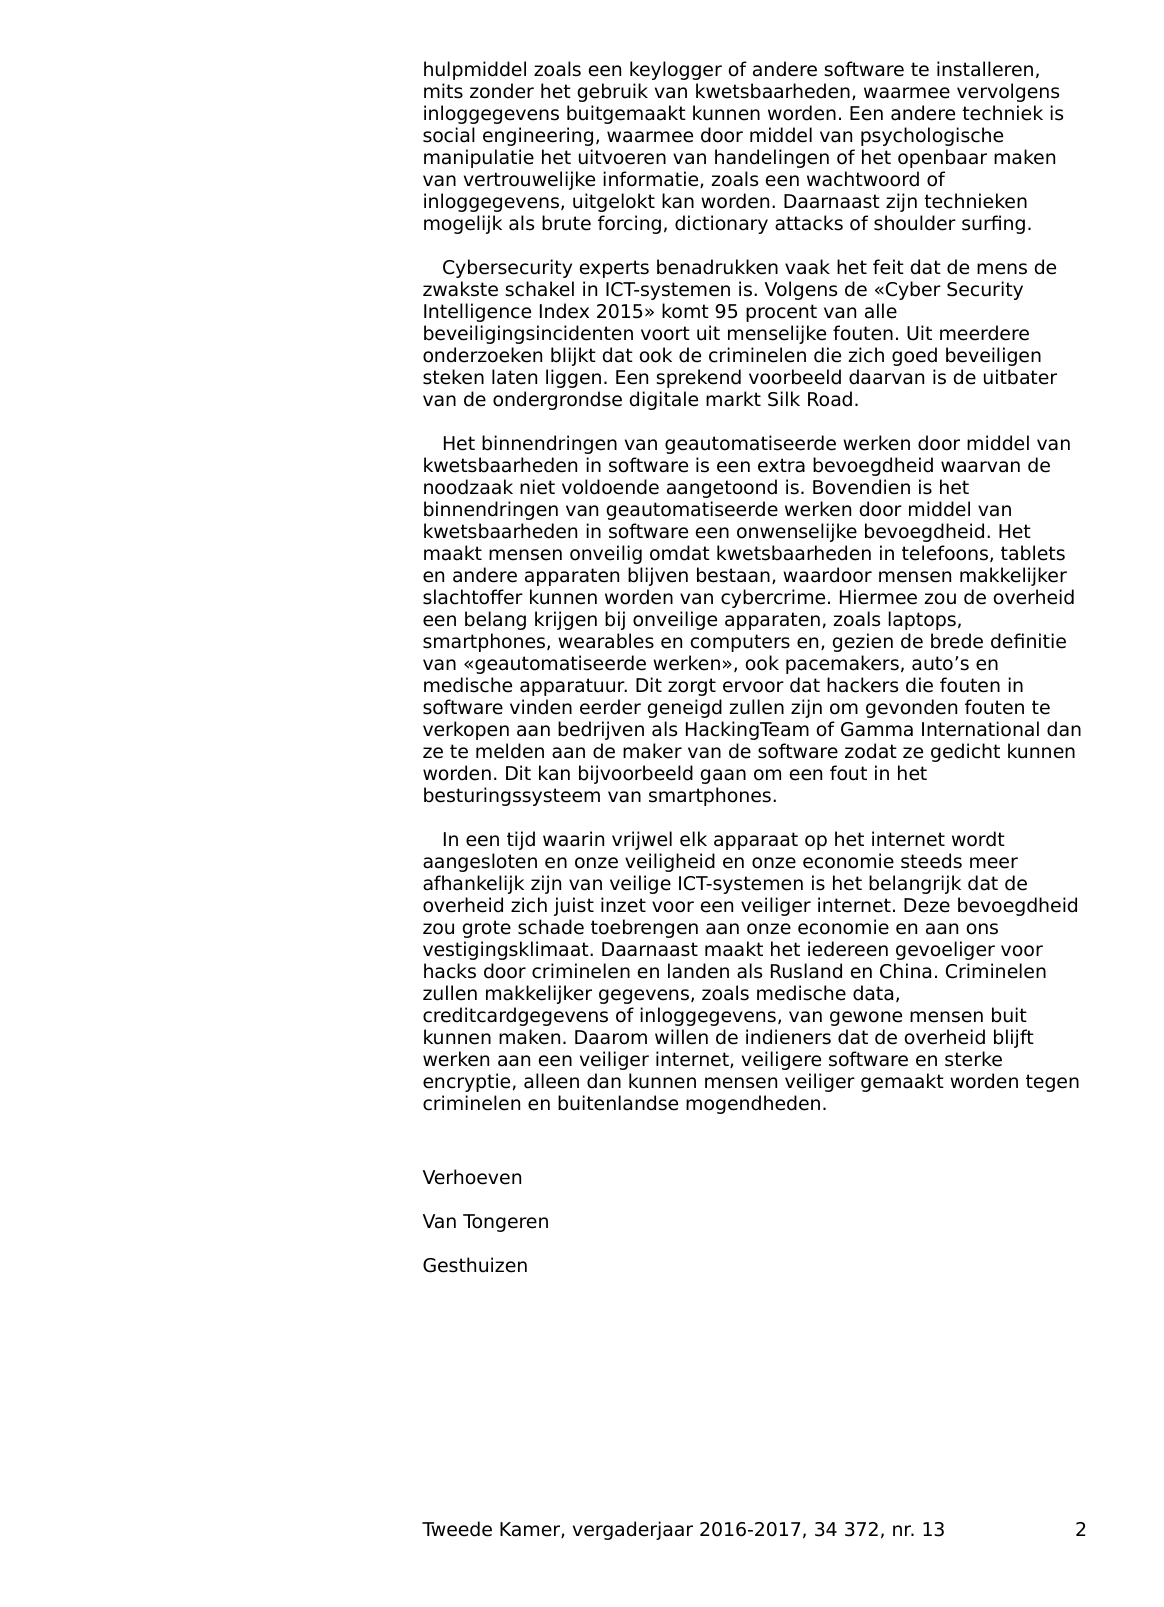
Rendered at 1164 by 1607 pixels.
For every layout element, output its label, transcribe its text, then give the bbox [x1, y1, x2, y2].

text Cybersecurity experts benadrukken vaak het feit dat de mens de zwakste schakel in ICT-systemen is. Volgens de «Cyber Security Intelligence Index 2015» komt 95 procent van alle beveiligingsincidenten voort uit menselijke fouten. Uit meerdere onderzoeken blijkt dat ook de criminelen die zich goed beveiligen steken laten liggen. Een sprekend voorbeeld daarvan is de uitbater van de ondergrondse digitale markt Silk Road. [422, 257, 1087, 411]
text Het binnendringen van geautomatiseerde werken door middel van kwetsbaarheden in software is een extra bevoegdheid waarvan de noodzaak niet voldoende aangetoond is. Bovendien is het binnendringen van geautomatiseerde werken door middel van kwetsbaarheden in software een onwenselijke bevoegdheid. Het maakt mensen onveilig omdat kwetsbaarheden in telefoons, tablets en andere apparaten blijven bestaan, waardoor mensen makkelijker slachtoffer kunnen worden van cybercrime. Hiermee zou de overheid een belang krijgen bij onveilige apparaten, zoals laptops, smartphones, wearables en computers en, gezien de brede definitie van «geautomatiseerde werken», ook pacemakers, auto’s en medische apparatuur. Dit zorgt ervoor dat hackers die fouten in software vinden eerder geneigd zullen zijn om gevonden fouten te verkopen aan bedrijven als HackingTeam of Gamma International dan ze te melden aan de maker van de software zodat ze gedicht kunnen worden. Dit kan bijvoorbeeld gaan om een fout in het besturingssysteem van smartphones. [422, 433, 1087, 807]
text In een tijd waarin vrijwel elk apparaat op het internet wordt aangesloten en onze veiligheid en onze economie steeds meer afhankelijk zijn van veilige ICT-systemen is het belangrijk dat de overheid zich juist inzet voor een veiliger internet. Deze bevoegdheid zou grote schade toebrengen aan onze economie en aan ons vestigingsklimaat. Daarnaast maakt het iedereen gevoeliger voor hacks door criminelen en landen als Rusland en China. Criminelen zullen makkelijker gegevens, zoals medische data, creditcardgegevens of inloggegevens, van gewone mensen buit kunnen maken. Daarom willen de indieners dat de overheid blijft werken aan een veiliger internet, veiligere software en sterke encryptie, alleen dan kunnen mensen veiliger gemaakt worden tegen criminelen en buitenlandse mogendheden. [422, 829, 1087, 1115]
text Verhoeven Van Tongeren Gesthuizen [422, 1145, 1087, 1277]
text hulpmiddel zoals een keylogger of andere software te installeren, mits zonder het gebruik van kwetsbaarheden, waarmee vervolgens inloggegevens buitgemaakt kunnen worden. Een andere techniek is social engineering, waarmee door middel van psychologische manipulatie het uitvoeren van handelingen of het openbaar maken van vertrouwelijke informatie, zoals een wachtwoord of inloggegevens, uitgelokt kan worden. Daarnaast zijn technieken mogelijk als brute forcing, dictionary attacks of shoulder surfing. [422, 59, 1087, 235]
